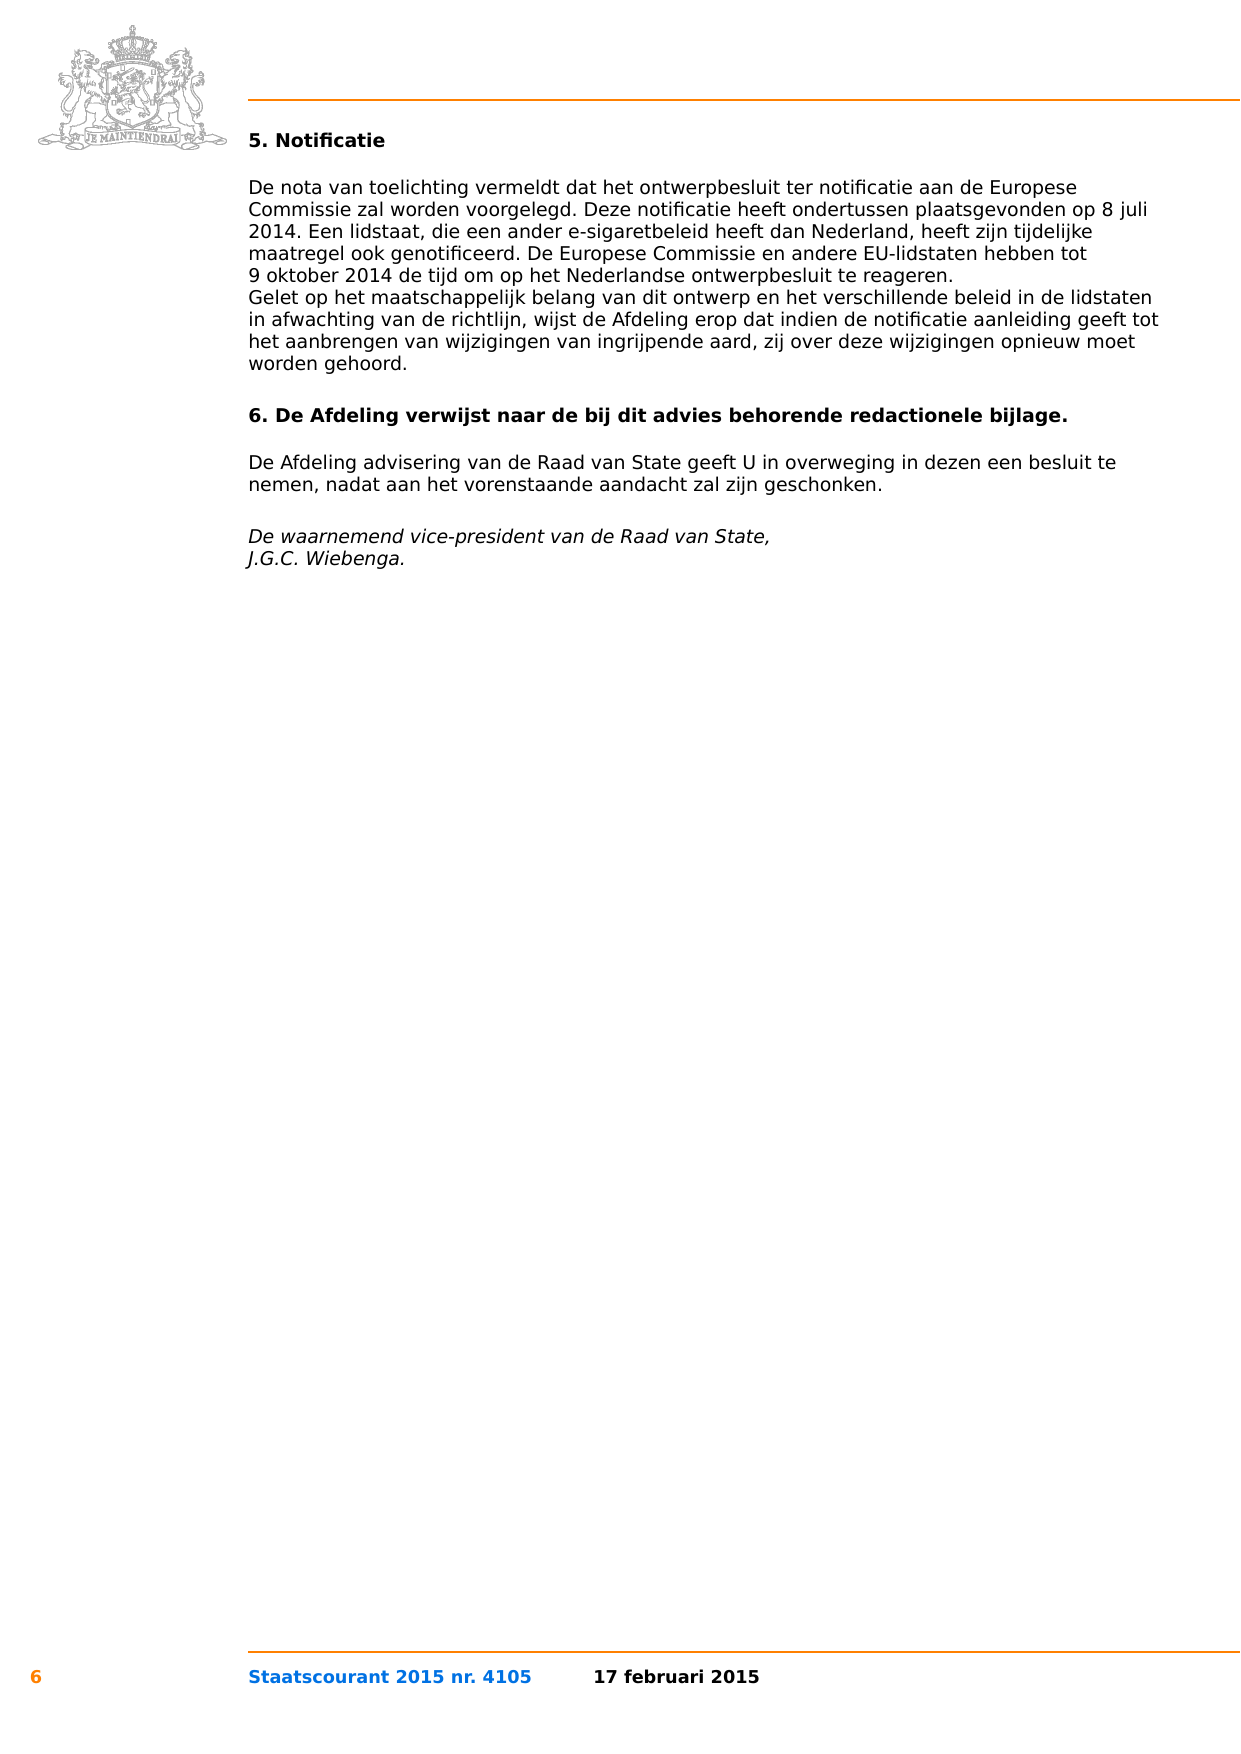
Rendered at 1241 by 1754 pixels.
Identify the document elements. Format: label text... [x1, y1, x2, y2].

subtitle 5. Notificatie [248, 130, 1163, 152]
picture [38, 25, 227, 150]
text Gelet op het maatschappelijk belang van dit ontwerp en het verschillende beleid in de lidstaten in afwachting van de richtlijn, wijst de Afdeling erop dat indien de notificatie aanleiding geeft tot het aanbrengen van wijzigingen van ingrijpende aard, zij over deze wijzigingen opnieuw moet worden gehoord. [248, 287, 1163, 375]
subtitle 6. De Afdeling verwijst naar de bij dit advies behorende redactionele bijlage. [248, 405, 1163, 427]
text De Afdeling advisering van de Raad van State geeft U in overweging in dezen een besluit te nemen, nadat aan het vorenstaande aandacht zal zijn geschonken. [248, 452, 1163, 496]
text De nota van toelichting vermeldt dat het ontwerpbesluit ter notificatie aan de Europese Commissie zal worden voorgelegd. Deze notificatie heeft ondertussen plaatsgevonden op 8 juli 2014. Een lidstaat, die een ander e-sigaretbeleid heeft dan Nederland, heeft zijn tijdelijke maatregel ook genotificeerd. De Europese Commissie en andere EU-lidstaten hebben tot 9 oktober 2014 de tijd om op het Nederlandse ontwerpbesluit te reageren. [248, 177, 1163, 287]
text De waarnemend vice-president van de Raad van State, J.G.C. Wiebenga. [248, 526, 1163, 569]
